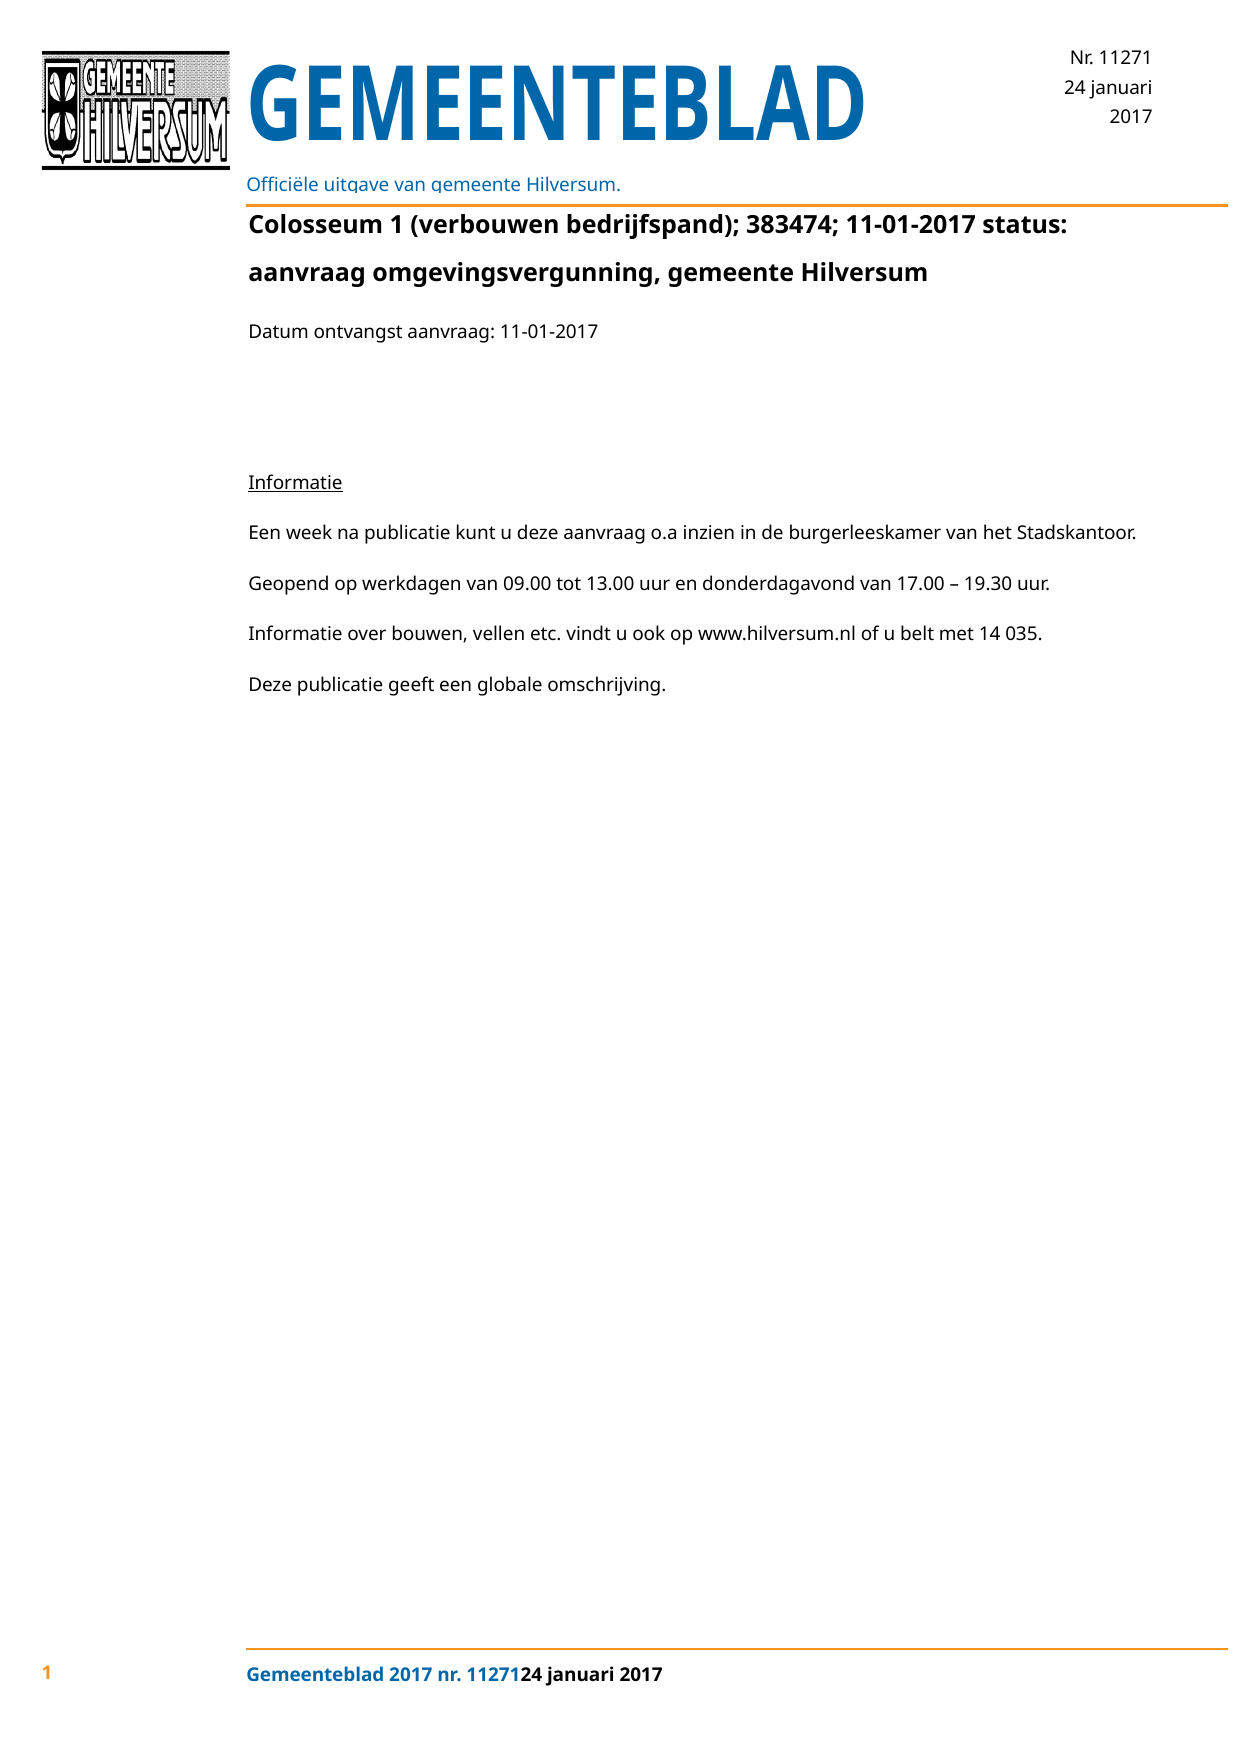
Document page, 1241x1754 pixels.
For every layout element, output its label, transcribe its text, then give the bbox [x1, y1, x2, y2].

text Geopend op werkdagen van 09.00 tot 13.00 uur en donderdagavond van 17.00 – 19.30 uur. [248, 570, 1152, 596]
text Informatie [248, 469, 1152, 495]
text Colosseum 1 (verbouwen bedrijfspand); 383474; 11-01-2017 status: aanvraag omgevingsvergunning, gemeente Hilversum [248, 207, 1152, 288]
text Informatie over bouwen, vellen etc. vindt u ook op www.hilversum.nl of u belt met 14 035. [248, 620, 1152, 646]
picture [41, 47, 231, 172]
text Deze publicatie geeft een globale omschrijving. [248, 671, 1152, 697]
text Een week na publicatie kunt u deze aanvraag o.a inzien in de burgerleeskamer van het Stadskantoor. [248, 519, 1152, 545]
text Datum ontvangst aanvraag: 11-01-2017 [248, 318, 1152, 344]
